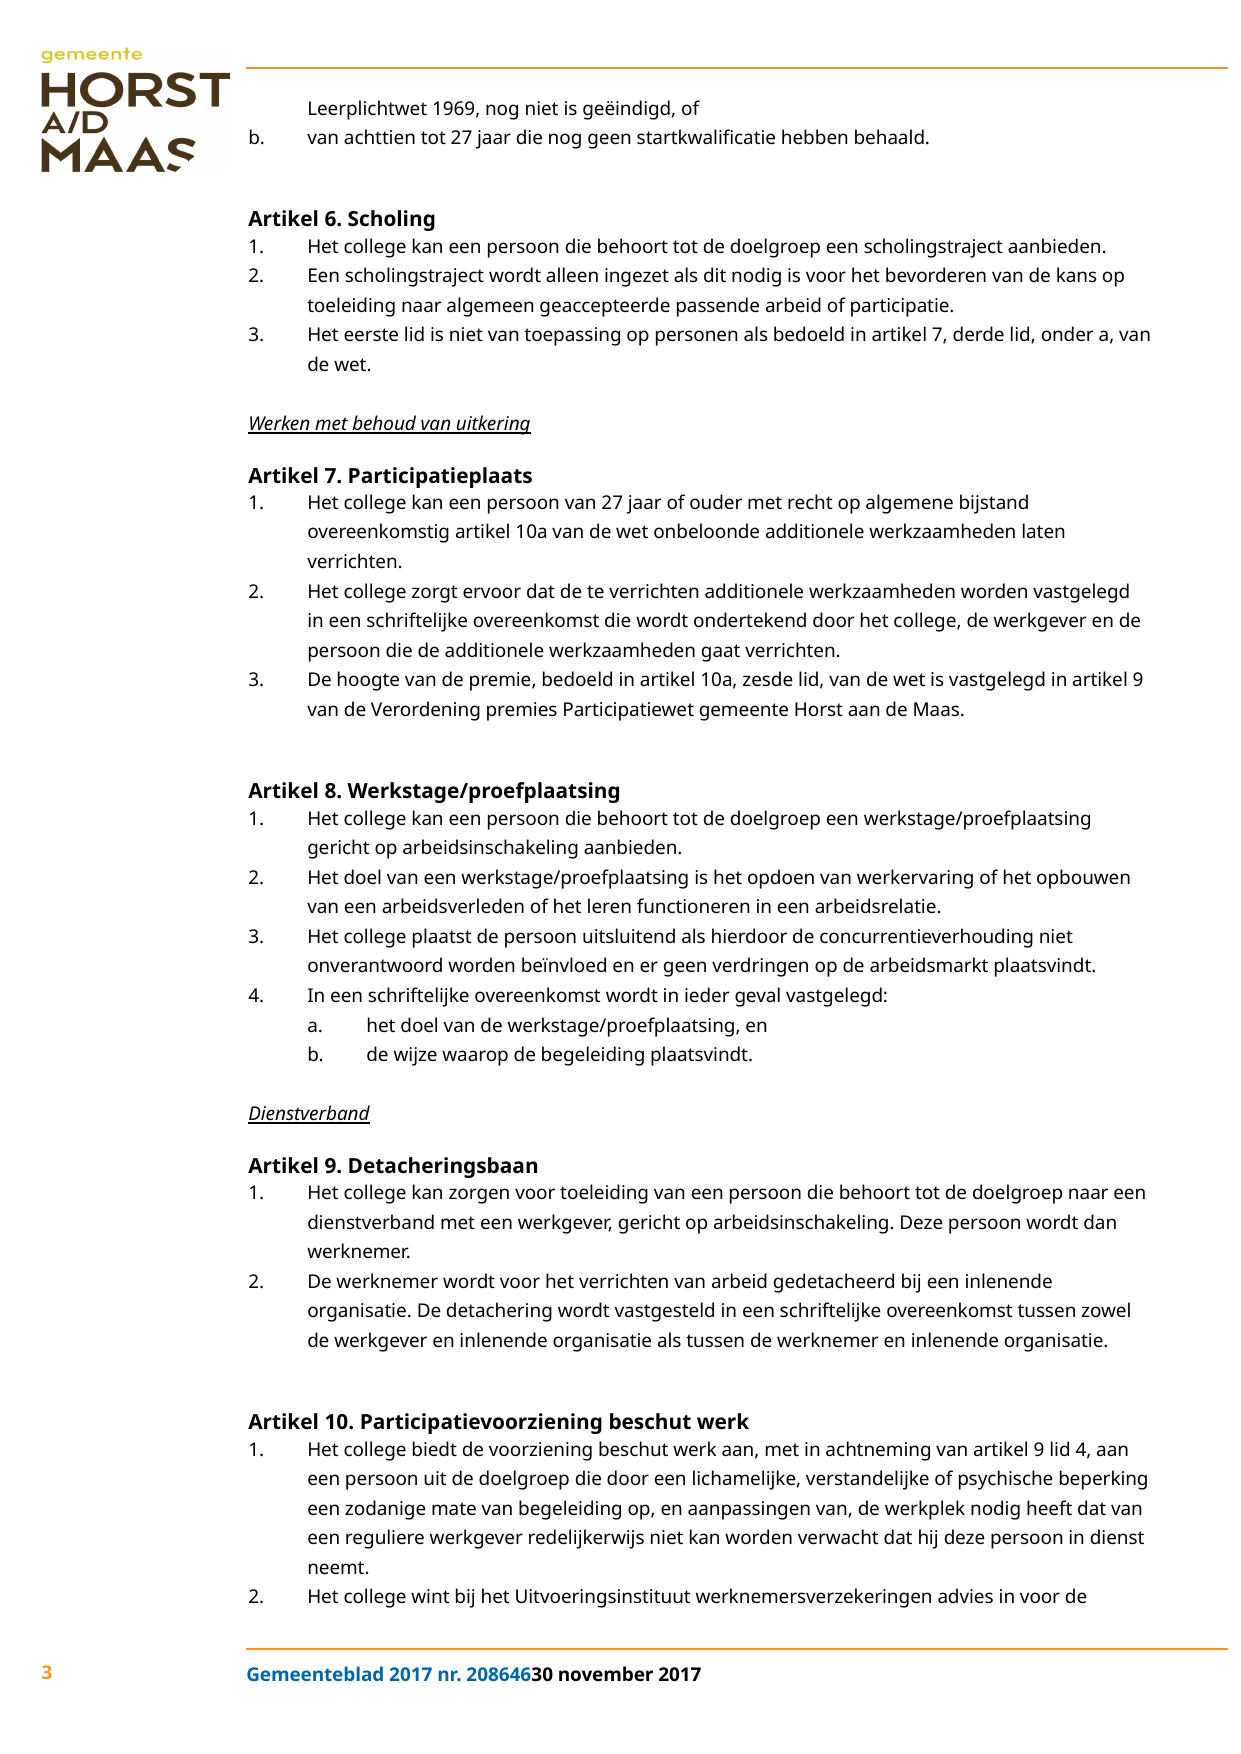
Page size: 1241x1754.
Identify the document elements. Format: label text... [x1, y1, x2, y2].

list Het doel van een werkstage/proefplaatsing is het opdoen van werkervaring of het opbouwen van een arbeidsverleden of het leren functioneren in een arbeidsrelatie. [248, 864, 1152, 919]
list Een scholingstraject wordt alleen ingezet als dit nodig is voor het bevorderen van de kans op toeleiding naar algemeen geaccepteerde passende arbeid of participatie. [248, 262, 1152, 318]
list de wijze waarop de begeleiding plaatsvindt. [307, 1041, 1152, 1067]
text Artikel 6. Scholing [248, 204, 1152, 233]
list Het eerste lid is niet van toepassing op personen als bedoeld in artikel 7, derde lid, onder a, van de wet. [248, 322, 1152, 377]
list Het college kan een persoon die behoort tot de doelgroep een scholingstraject aanbieden. [248, 233, 1152, 258]
list De hoogte van de premie, bedoeld in artikel 10a, zesde lid, van de wet is vastgelegd in artikel 9 van de Verordening premies Participatiewet gemeente Horst aan de Maas. [248, 667, 1152, 722]
list Het college kan zorgen voor toeleiding van een persoon die behoort tot de doelgroep naar een dienstverband met een werkgever, gericht op arbeidsinschakeling. Deze persoon wordt dan werknemer. [248, 1179, 1152, 1264]
list Het college kan een persoon die behoort tot de doelgroep een werkstage/proefplaatsing gericht op arbeidsinschakeling aanbieden. [248, 805, 1152, 860]
text Werken met behoud van uitkering [248, 410, 1152, 436]
list Het college plaatst de persoon uitsluitend als hierdoor de concurrentieverhouding niet onverantwoord worden beïnvloed en er geen verdringen op de arbeidsmarkt plaatsvindt. [248, 923, 1152, 978]
list In een schriftelijke overeenkomst wordt in ieder geval vastgelegd: [248, 982, 1152, 1008]
text Dienstverband [248, 1101, 1152, 1126]
list De werknemer wordt voor het verrichten van arbeid gedetacheerd bij een inlenende organisatie. De detachering wordt vastgesteld in een schriftelijke overeenkomst tussen zowel de werkgever en inlenende organisatie als tussen de werknemer en inlenende organisatie. [248, 1268, 1152, 1353]
picture [41, 47, 231, 172]
text Artikel 9. Detacheringsbaan [248, 1151, 1152, 1179]
list Het college zorgt ervoor dat de te verrichten additionele werkzaamheden worden vastgelegd in een schriftelijke overeenkomst die wordt ondertekend door het college, de werkgever en de persoon die de additionele werkzaamheden gaat verrichten. [248, 578, 1152, 663]
list Leerplichtwet 1969, nog niet is geëindigd, of [248, 95, 1152, 121]
text Artikel 10. Participatievoorziening beschut werk [248, 1407, 1152, 1436]
list het doel van de werkstage/proefplaatsing, en [307, 1012, 1152, 1037]
list Het college wint bij het Uitvoeringsinstituut werknemersverzekeringen advies in voor de [248, 1584, 1152, 1609]
text Artikel 8. Werkstage/proefplaatsing [248, 776, 1152, 805]
list van achttien tot 27 jaar die nog geen startkwalificatie hebben behaald. [248, 124, 1152, 150]
list Het college kan een persoon van 27 jaar of ouder met recht op algemene bijstand overeenkomstig artikel 10a van de wet onbeloonde additionele werkzaamheden laten verrichten. [248, 489, 1152, 574]
text Artikel 7. Participatieplaats [248, 461, 1152, 489]
list Het college biedt de voorziening beschut werk aan, met in achtneming van artikel 9 lid 4, aan een persoon uit de doelgroep die door een lichamelijke, verstandelijke of psychische beperking een zodanige mate van begeleiding op, en aanpassingen van, de werkplek nodig heeft dat van een reguliere werkgever redelijkerwijs niet kan worden verwacht dat hij deze persoon in dienst neemt. [248, 1436, 1152, 1580]
